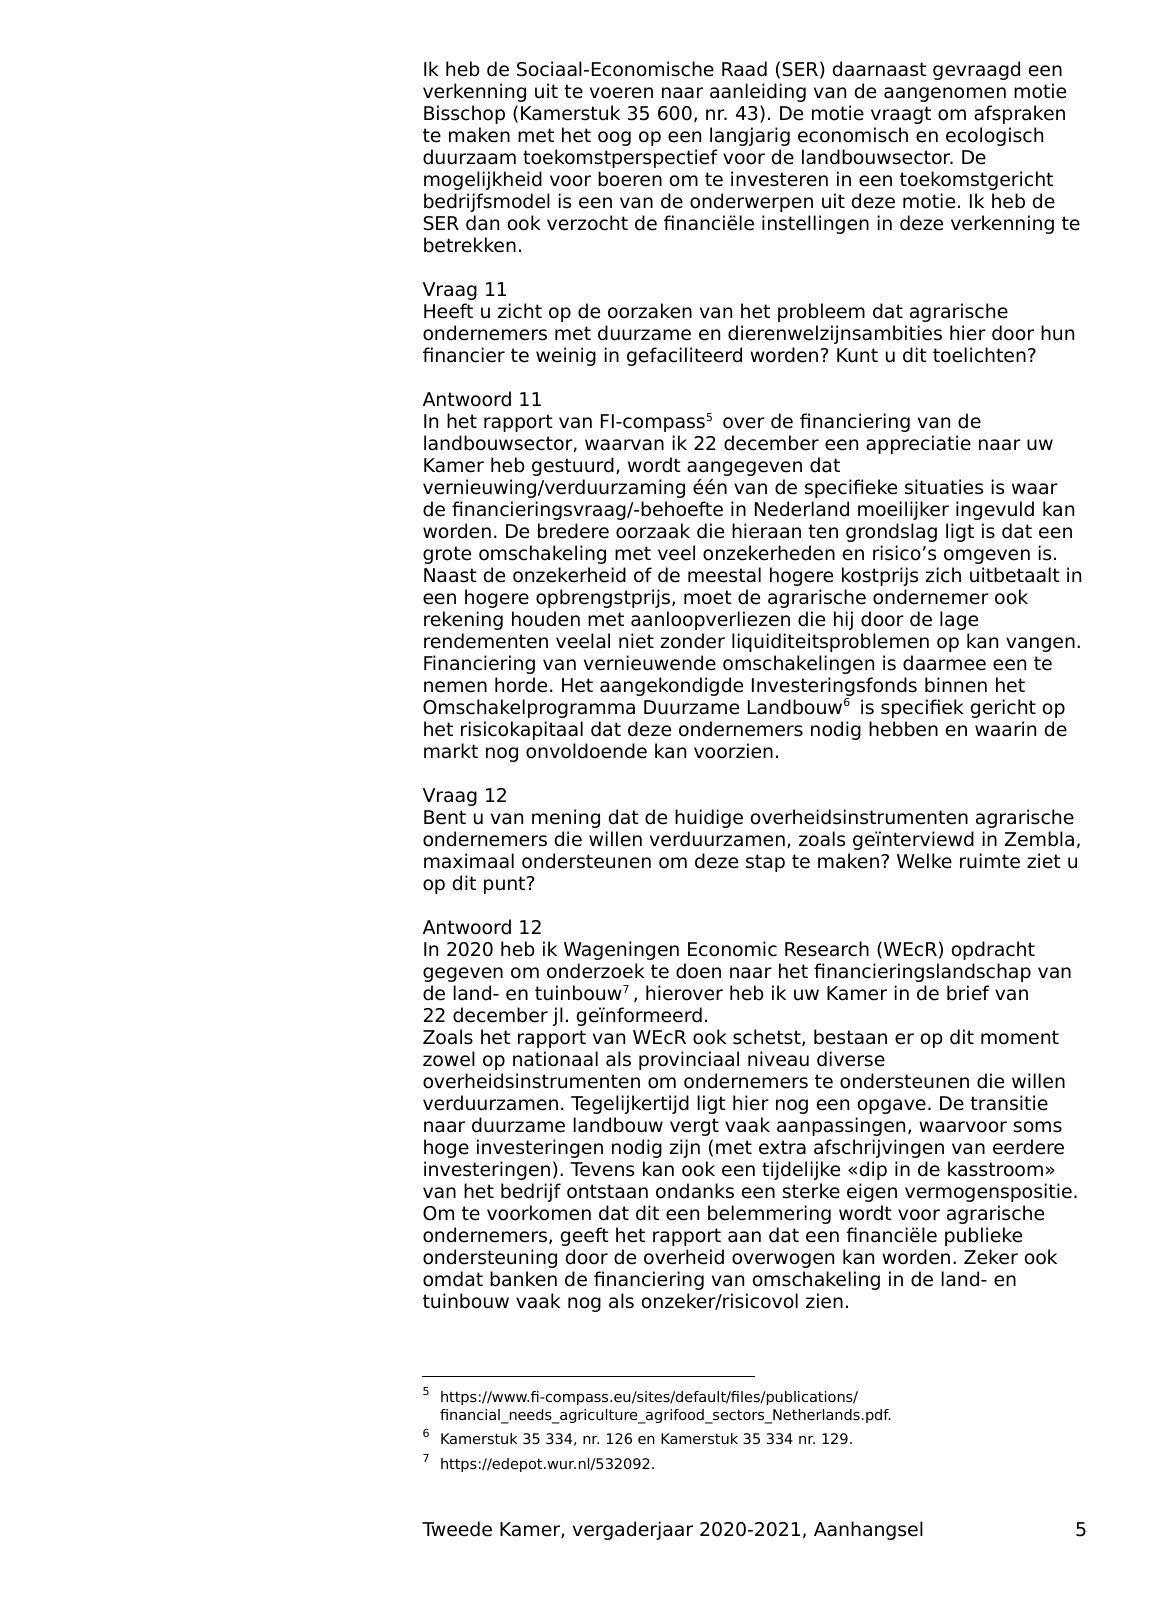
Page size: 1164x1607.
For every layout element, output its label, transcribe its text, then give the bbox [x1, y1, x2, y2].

text Om te voorkomen dat dit een belemmering wordt voor agrarische ondernemers, geeft het rapport aan dat een financiële publieke ondersteuning door de overheid overwogen kan worden. Zeker ook omdat banken de financiering van omschakeling in de land- en tuinbouw vaak nog als onzeker/risicovol zien. [422, 1203, 1087, 1313]
text In 2020 heb ik Wageningen Economic Research (WEcR) opdracht gegeven om onderzoek te doen naar het financieringslandschap van de land- en tuinbouw, hierover heb ik uw Kamer in de brief van 22 december jl. geïnformeerd. [422, 939, 1087, 1027]
text https://www.fi-compass.eu/sites/default/files/publications/financial_needs_agriculture_agrifood_sectors_Netherlands.pdf. [422, 1385, 1087, 1424]
text In het rapport van FI-compass over de financiering van de landbouwsector, waarvan ik 22 december een appreciatie naar uw Kamer heb gestuurd, wordt aangegeven dat vernieuwing/verduurzaming één van de specifieke situaties is waar de financieringsvraag/-behoefte in Nederland moeilijker ingevuld kan worden. De bredere oorzaak die hieraan ten grondslag ligt is dat een grote omschakeling met veel onzekerheden en risico’s omgeven is. Naast de onzekerheid of de meestal hogere kostprijs zich uitbetaalt in een hogere opbrengstprijs, moet de agrarische ondernemer ook rekening houden met aanloopverliezen die hij door de lage rendementen veelal niet zonder liquiditeitsproblemen op kan vangen. Financiering van vernieuwende omschakelingen is daarmee een te nemen horde. Het aangekondigde Investeringsfonds binnen het Omschakelprogramma Duurzame Landbouw is specifiek gericht op het risicokapitaal dat deze ondernemers nodig hebben en waarin de markt nog onvoldoende kan voorzien. [422, 411, 1087, 763]
text Vraag 11 [422, 279, 1087, 301]
text Bent u van mening dat de huidige overheidsinstrumenten agrarische ondernemers die willen verduurzamen, zoals geïnterviewd in Zembla, maximaal ondersteunen om deze stap te maken? Welke ruimte ziet u op dit punt? [422, 807, 1087, 895]
text Vraag 12 [422, 785, 1087, 807]
text https://edepot.wur.nl/532092. [422, 1452, 1087, 1474]
text Antwoord 12 [422, 917, 1087, 939]
text Heeft u zicht op de oorzaken van het probleem dat agrarische ondernemers met duurzame en dierenwelzijnsambities hier door hun financier te weinig in gefaciliteerd worden? Kunt u dit toelichten? [422, 301, 1087, 367]
text Zoals het rapport van WEcR ook schetst, bestaan er op dit moment zowel op nationaal als provinciaal niveau diverse overheidsinstrumenten om ondernemers te ondersteunen die willen verduurzamen. Tegelijkertijd ligt hier nog een opgave. De transitie naar duurzame landbouw vergt vaak aanpassingen, waarvoor soms hoge investeringen nodig zijn (met extra afschrijvingen van eerdere investeringen). Tevens kan ook een tijdelijke «dip in de kasstroom» van het bedrijf ontstaan ondanks een sterke eigen vermogenspositie. [422, 1027, 1087, 1203]
text Kamerstuk 35 334, nr. 126 en Kamerstuk 35 334 nr. 129. [422, 1427, 1087, 1449]
text Ik heb de Sociaal-Economische Raad (SER) daarnaast gevraagd een verkenning uit te voeren naar aanleiding van de aangenomen motie Bisschop (Kamerstuk 35 600, nr. 43). De motie vraagt om afspraken te maken met het oog op een langjarig economisch en ecologisch duurzaam toekomstperspectief voor de landbouwsector. De mogelijkheid voor boeren om te investeren in een toekomstgericht bedrijfsmodel is een van de onderwerpen uit deze motie. Ik heb de SER dan ook verzocht de financiële instellingen in deze verkenning te betrekken. [422, 59, 1087, 257]
text Antwoord 11 [422, 389, 1087, 411]
